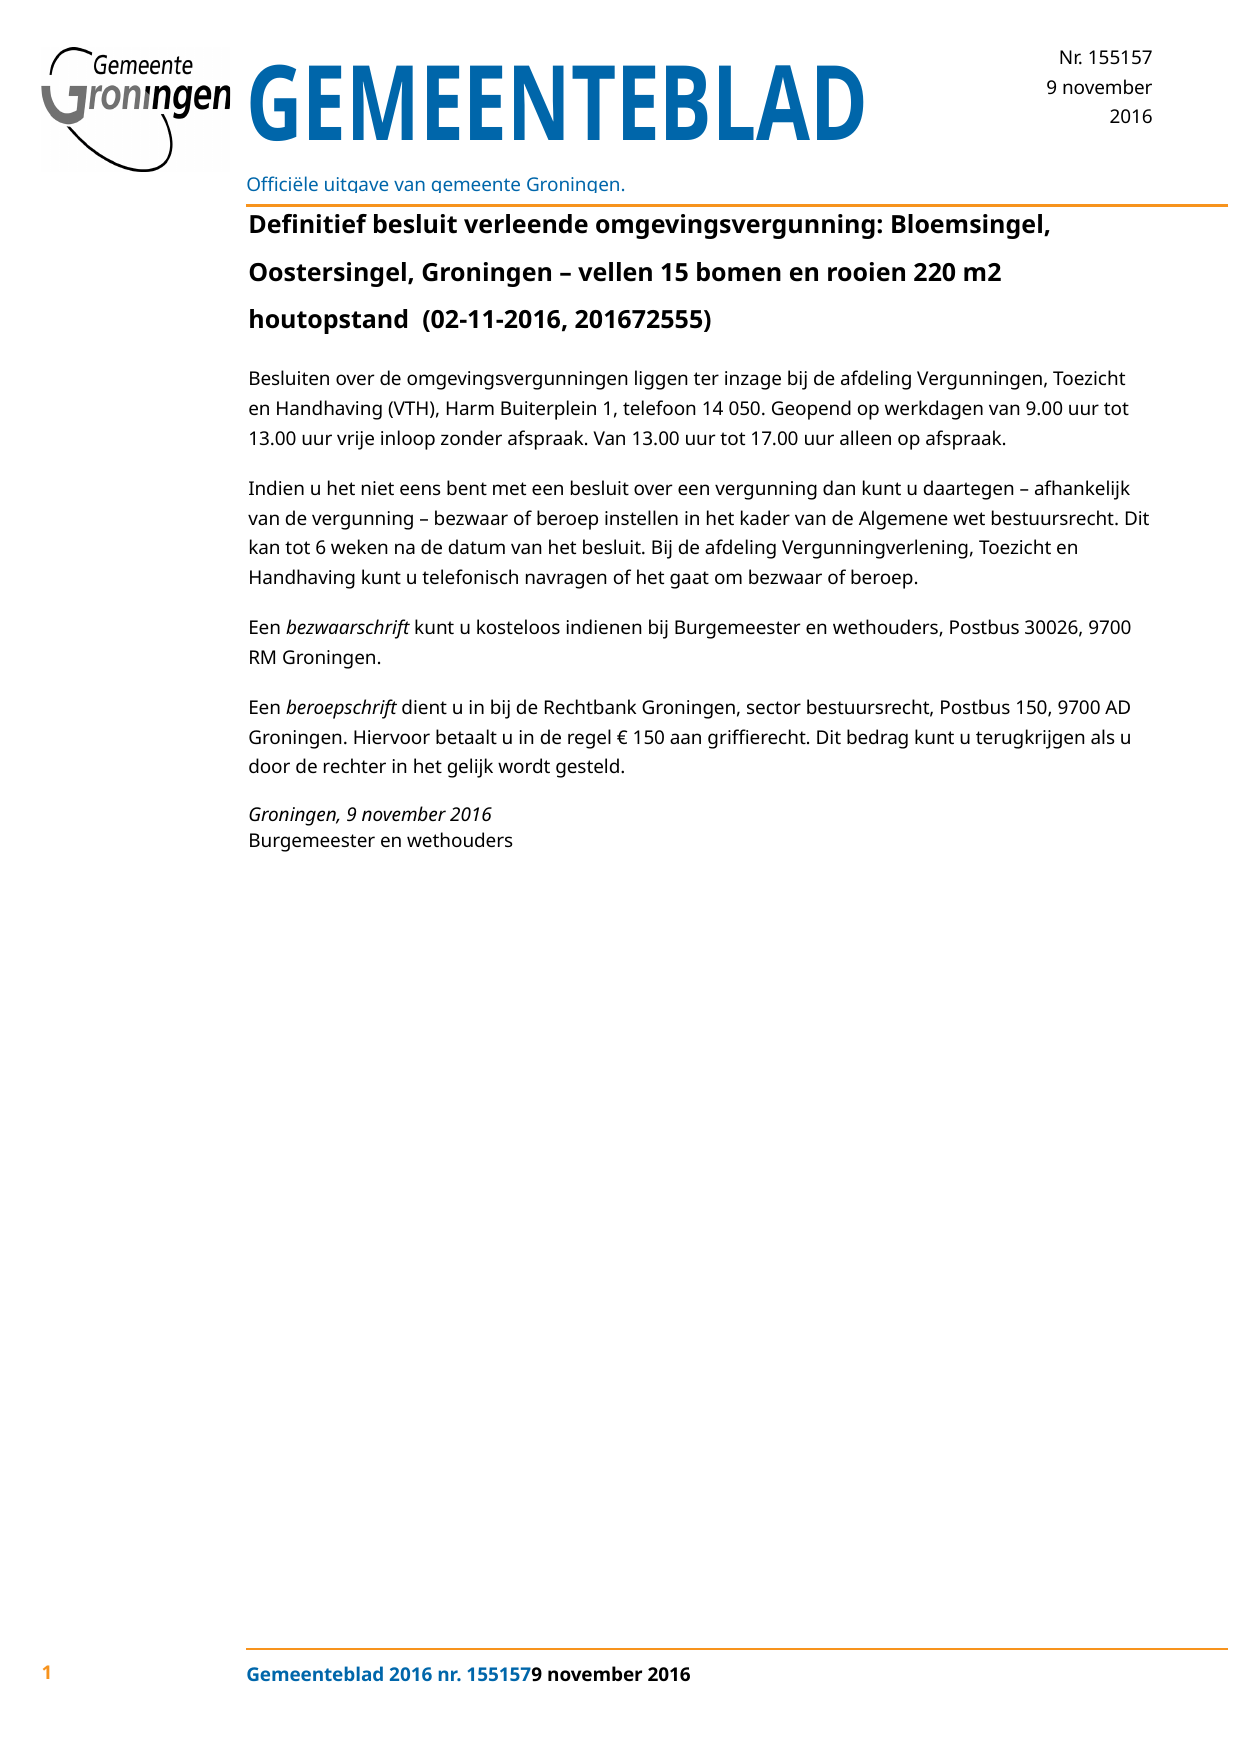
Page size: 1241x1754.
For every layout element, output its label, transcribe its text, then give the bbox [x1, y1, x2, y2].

text Definitief besluit verleende omgevingsvergunning: Bloemsingel, Oostersingel, Groningen – vellen 15 bomen en rooien 220 m2 houtopstand (02-11-2016, 201672555) [248, 207, 1152, 336]
text Indien u het niet eens bent met een besluit over een vergunning dan kunt u daartegen – afhankelijk van de vergunning – bezwaar of beroep instellen in het kader van de Algemene wet bestuursrecht. Dit kan tot 6 weken na de datum van het besluit. Bij de afdeling Vergunningverlening, Toezicht en Handhaving kunt u telefonisch navragen of het gaat om bezwaar of beroep. [248, 475, 1152, 589]
text Een bezwaarschrift kunt u kosteloos indienen bij Burgemeester en wethouders, Postbus 30026, 9700 RM Groningen. [248, 614, 1152, 669]
text Een beroepschrift dient u in bij de Rechtbank Groningen, sector bestuursrecht, Postbus 150, 9700 AD Groningen. Hiervoor betaalt u in de regel € 150 aan griffierecht. Dit bedrag kunt u terugkrijgen als u door de rechter in het gelijk wordt gesteld. [248, 694, 1152, 779]
text Burgemeester en wethouders [248, 827, 1152, 853]
picture [41, 47, 231, 172]
text Besluiten over de omgevingsvergunningen liggen ter inzage bij de afdeling Vergunningen, Toezicht en Handhaving (VTH), Harm Buiterplein 1, telefoon 14 050. Geopend op werkdagen van 9.00 uur tot 13.00 uur vrije inloop zonder afspraak. Van 13.00 uur tot 17.00 uur alleen op afspraak. [248, 366, 1152, 450]
text Groningen, 9 november 2016 [248, 801, 1152, 827]
